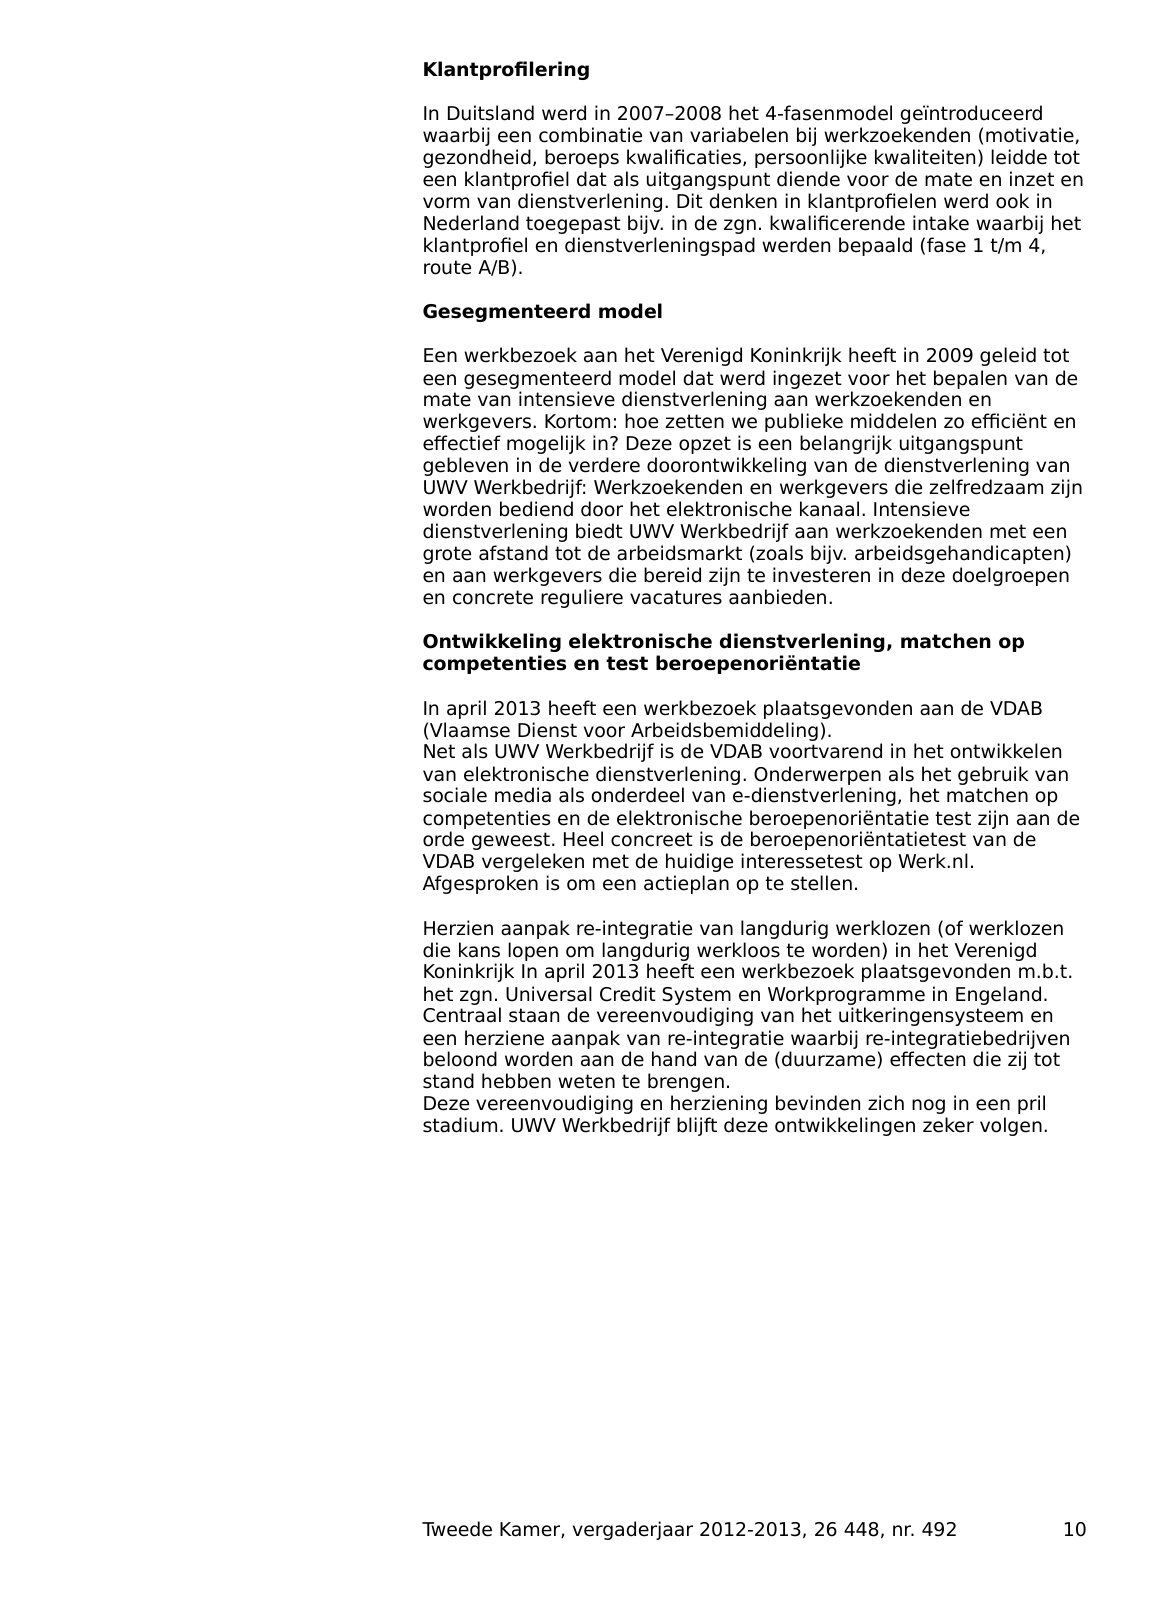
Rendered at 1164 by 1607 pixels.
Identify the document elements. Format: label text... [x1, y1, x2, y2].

text Een werkbezoek aan het Verenigd Koninkrijk heeft in 2009 geleid tot een gesegmenteerd model dat werd ingezet voor het bepalen van de mate van intensieve dienstverlening aan werkzoekenden en werkgevers. Kortom: hoe zetten we publieke middelen zo efficiënt en effectief mogelijk in? Deze opzet is een belangrijk uitgangspunt gebleven in de verdere doorontwikkeling van de dienstverlening van UWV Werkbedrijf: Werkzoekenden en werkgevers die zelfredzaam zijn worden bediend door het elektronische kanaal. Intensieve dienstverlening biedt UWV Werkbedrijf aan werkzoekenden met een grote afstand tot de arbeidsmarkt (zoals bijv. arbeidsgehandicapten) en aan werkgevers die bereid zijn te investeren in deze doelgroepen en concrete reguliere vacatures aanbieden. [422, 345, 1087, 609]
text Net als UWV Werkbedrijf is de VDAB voortvarend in het ontwikkelen van elektronische dienstverlening. Onderwerpen als het gebruik van sociale media als onderdeel van e-dienstverlening, het matchen op competenties en de elektronische beroepenoriëntatie test zijn aan de orde geweest. Heel concreet is de beroepenoriëntatietest van de VDAB vergeleken met de huidige interessetest op Werk.nl. Afgesproken is om een actieplan op te stellen. [422, 741, 1087, 895]
text In april 2013 heeft een werkbezoek plaatsgevonden aan de VDAB (Vlaamse Dienst voor Arbeidsbemiddeling). [422, 697, 1087, 741]
text Deze vereenvoudiging en herziening bevinden zich nog in een pril stadium. UWV Werkbedrijf blijft deze ontwikkelingen zeker volgen. [422, 1093, 1087, 1137]
text Herzien aanpak re-integratie van langdurig werklozen (of werklozen die kans lopen om langdurig werkloos te worden) in het Verenigd Koninkrijk In april 2013 heeft een werkbezoek plaatsgevonden m.b.t. het zgn. Universal Credit System en Workprogramme in Engeland. Centraal staan de vereenvoudiging van het uitkeringensysteem en een herziene aanpak van re-integratie waarbij re-integratiebedrijven beloond worden aan de hand van de (duurzame) effecten die zij tot stand hebben weten te brengen. [422, 917, 1087, 1093]
subtitle Klantprofilering [422, 59, 1087, 81]
text In Duitsland werd in 2007–2008 het 4-fasenmodel geïntroduceerd waarbij een combinatie van variabelen bij werkzoekenden (motivatie, gezondheid, beroeps kwalificaties, persoonlijke kwaliteiten) leidde tot een klantprofiel dat als uitgangspunt diende voor de mate en inzet en vorm van dienstverlening. Dit denken in klantprofielen werd ook in Nederland toegepast bijv. in de zgn. kwalificerende intake waarbij het klantprofiel en dienstverleningspad werden bepaald (fase 1 t/m 4, route A/B). [422, 103, 1087, 279]
subtitle Ontwikkeling elektronische dienstverlening, matchen op competenties en test beroepenoriëntatie [422, 631, 1087, 675]
subtitle Gesegmenteerd model [422, 301, 1087, 323]
